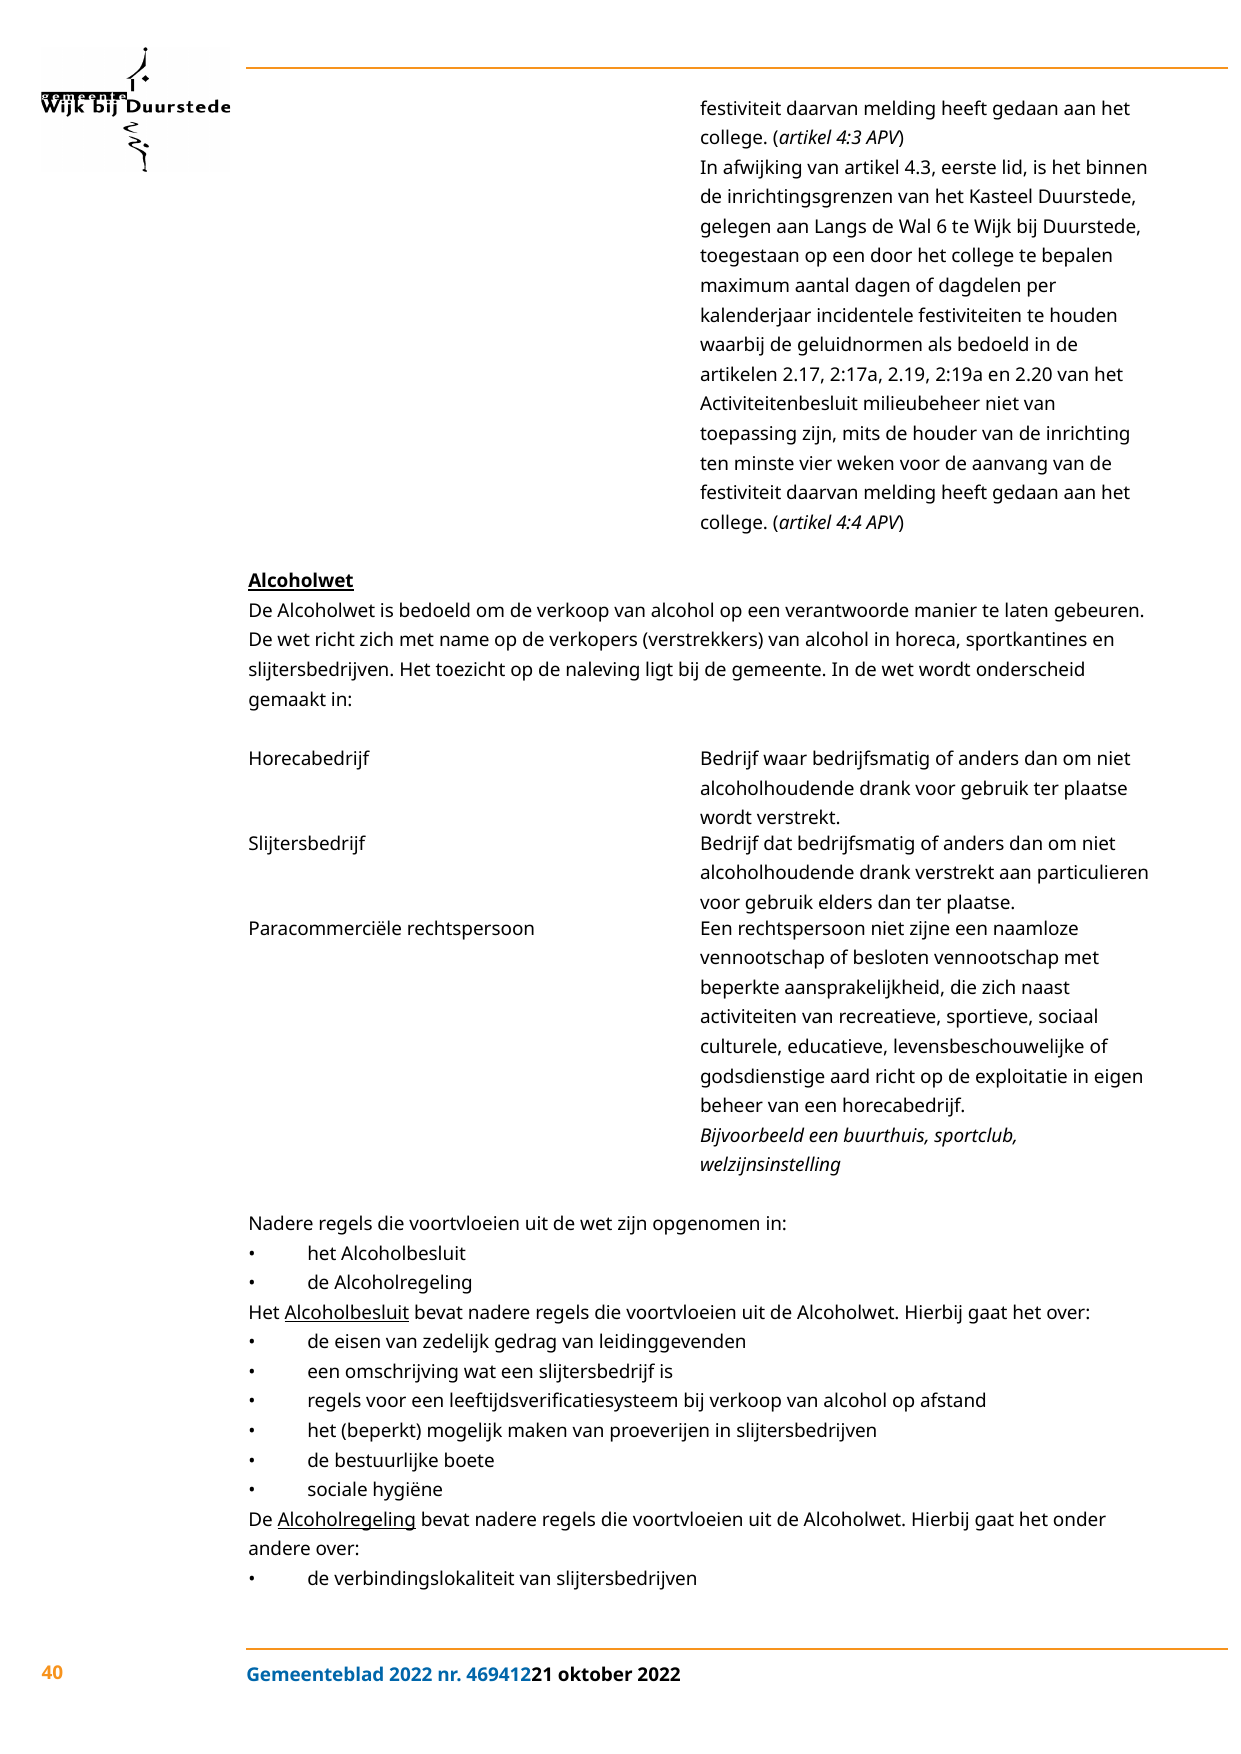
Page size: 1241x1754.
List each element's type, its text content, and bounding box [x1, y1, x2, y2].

list de eisen van zedelijk gedrag van leidinggevenden [248, 1328, 1152, 1354]
list het Alcoholbesluit [248, 1240, 1152, 1265]
table_header Horecabedrijf [248, 745, 700, 830]
list regels voor een leeftijdsverificatiesysteem bij verkoop van alcohol op afstand [248, 1388, 1152, 1413]
text De Alcoholwet is bedoeld om de verkoop van alcohol op een verantwoorde manier te laten gebeuren. De wet richt zich met name op de verkopers (verstrekkers) van alcohol in horeca, sportkantines en slijtersbedrijven. Het toezicht op de naleving ligt bij de gemeente. In de wet wordt onderscheid gemaakt in: [248, 597, 1152, 712]
table_cell Bedrijf dat bedrijfsmatig of anders dan om niet alcoholhoudende drank verstrekt aan particulieren voor gebruik elders dan ter plaatse. [700, 830, 1152, 915]
table_cell Een rechtspersoon niet zijne een naamloze vennootschap of besloten vennootschap met beperkte aansprakelijkheid, die zich naast activiteiten van recreatieve, sportieve, sociaal culturele, educatieve, levensbeschouwelijke of godsdienstige aard richt op de exploitatie in eigen beheer van een horecabedrijf. Bijvoorbeeld een buurthuis, sportclub, welzijnsinstelling [700, 915, 1152, 1177]
list een omschrijving wat een slijtersbedrijf is [248, 1358, 1152, 1384]
text Nadere regels die voortvloeien uit de wet zijn opgenomen in: [248, 1210, 1152, 1236]
list het (beperkt) mogelijk maken van proeverijen in slijtersbedrijven [248, 1417, 1152, 1443]
table_cell festiviteit daarvan melding heeft gedaan aan het college. (artikel 4:3 APV) In afwijking van artikel 4.3, eerste lid, is het binnen de inrichtingsgrenzen van het Kasteel Duurstede, gelegen aan Langs de Wal 6 te Wijk bij Duurstede, toegestaan op een door het college te bepalen maximum aantal dagen of dagdelen per kalenderjaar incidentele festiviteiten te houden waarbij de geluidnormen als bedoeld in de artikelen 2.17, 2:17a, 2.19, 2:19a en 2.20 van het Activiteitenbesluit milieubeheer niet van toepassing zijn, mits de houder van de inrichting ten minste vier weken voor de aanvang van de festiviteit daarvan melding heeft gedaan aan het college. (artikel 4:4 APV) [700, 95, 1152, 535]
table_cell Paracommerciële rechtspersoon [248, 915, 700, 1177]
list de Alcoholregeling [248, 1269, 1152, 1295]
picture [41, 47, 231, 172]
list de verbindingslokaliteit van slijtersbedrijven [248, 1565, 1152, 1591]
list de bestuurlijke boete [248, 1447, 1152, 1472]
list sociale hygiëne [248, 1476, 1152, 1502]
text De Alcoholregeling bevat nadere regels die voortvloeien uit de Alcoholwet. Hierbij gaat het onder andere over: [248, 1506, 1152, 1561]
text Alcoholwet [248, 567, 1152, 593]
table_cell Slijtersbedrijf [248, 830, 700, 915]
table_header Bedrijf waar bedrijfsmatig of anders dan om niet alcoholhoudende drank voor gebruik ter plaatse wordt verstrekt. [700, 745, 1152, 830]
text Het Alcoholbesluit bevat nadere regels die voortvloeien uit de Alcoholwet. Hierbij gaat het over: [248, 1299, 1152, 1324]
table_cell [248, 95, 700, 535]
